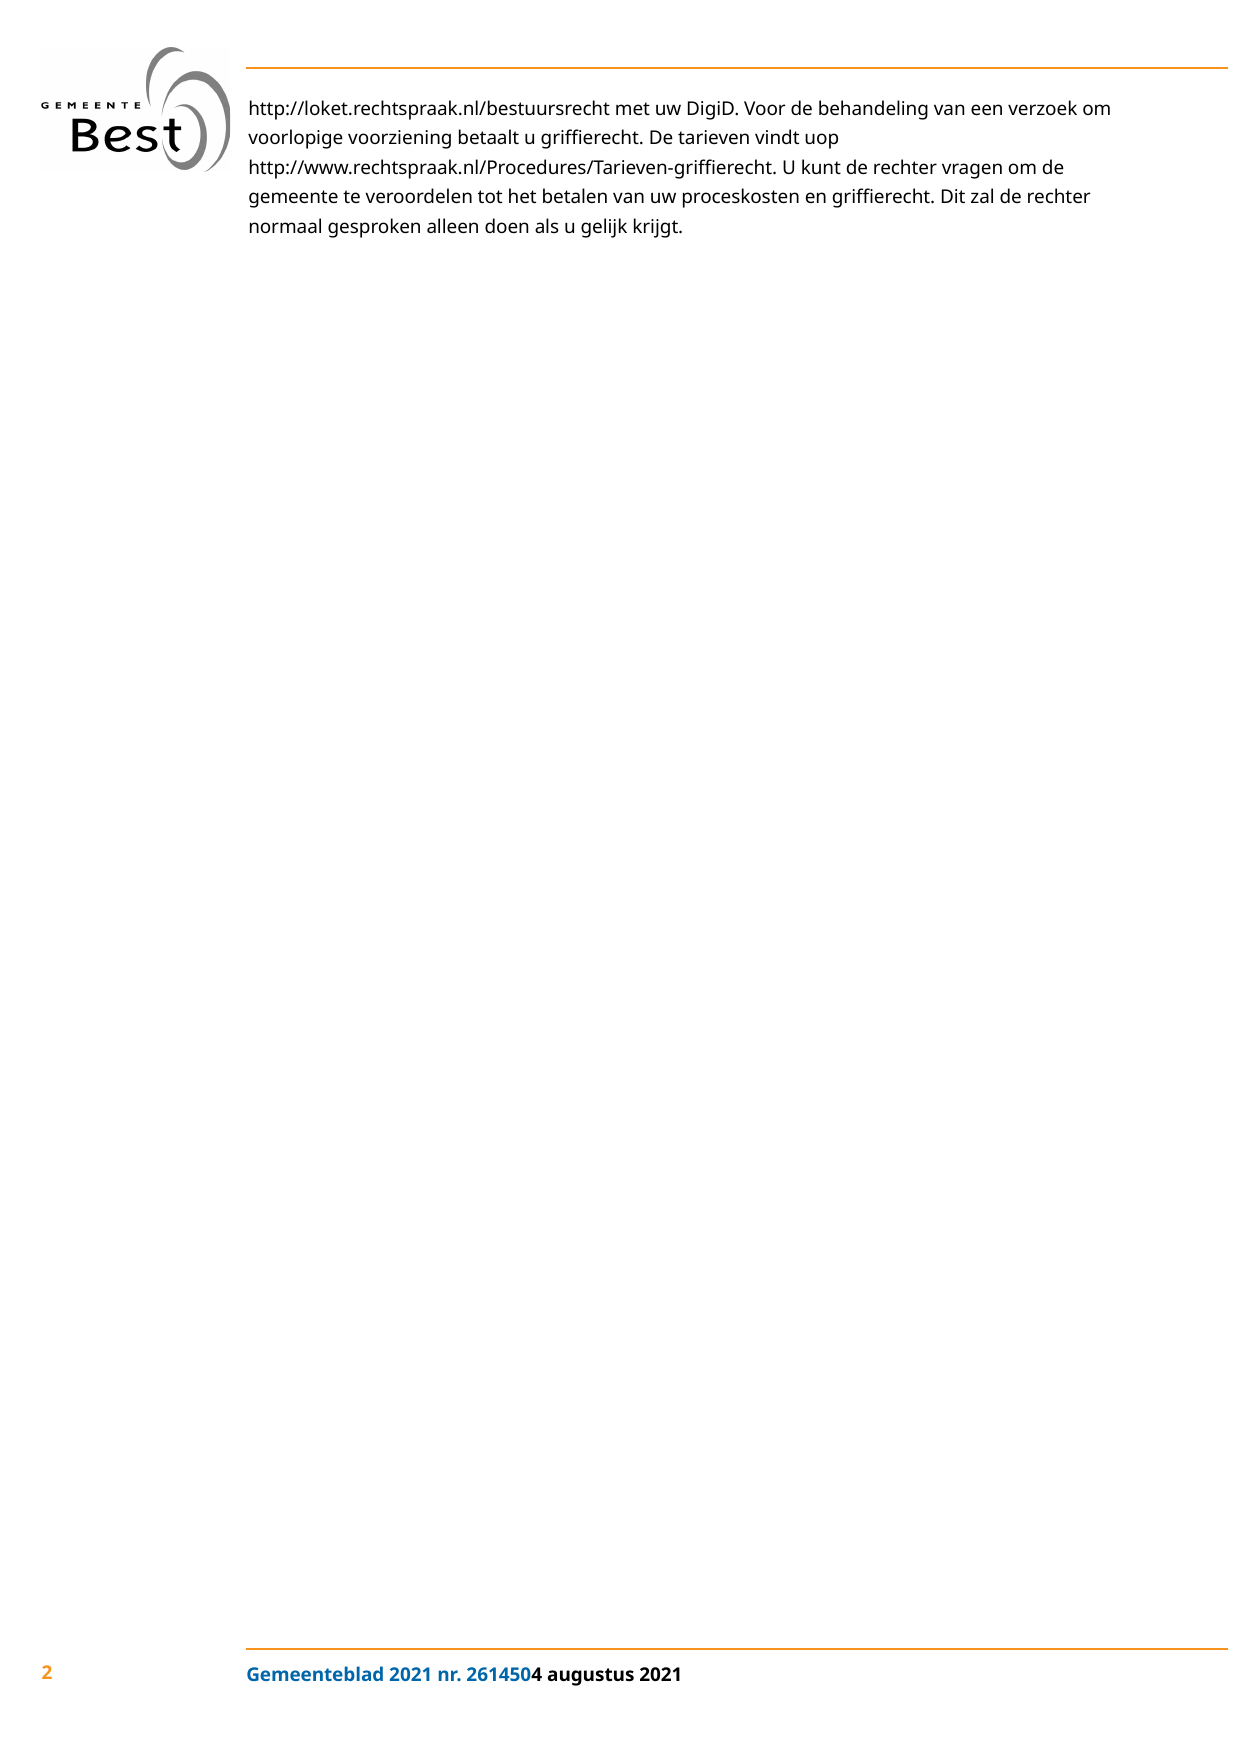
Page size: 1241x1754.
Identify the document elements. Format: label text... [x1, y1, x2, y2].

text http://loket.rechtspraak.nl/bestuursrecht met uw DigiD. Voor de behandeling van een verzoek om voorlopige voorziening betaalt u griffierecht. De tarieven vindt uop http://www.rechtspraak.nl/Procedures/Tarieven-griffierecht. U kunt de rechter vragen om de gemeente te veroordelen tot het betalen van uw proceskosten en griffierecht. Dit zal de rechter normaal gesproken alleen doen als u gelijk krijgt. [248, 95, 1152, 239]
picture [41, 47, 231, 172]
